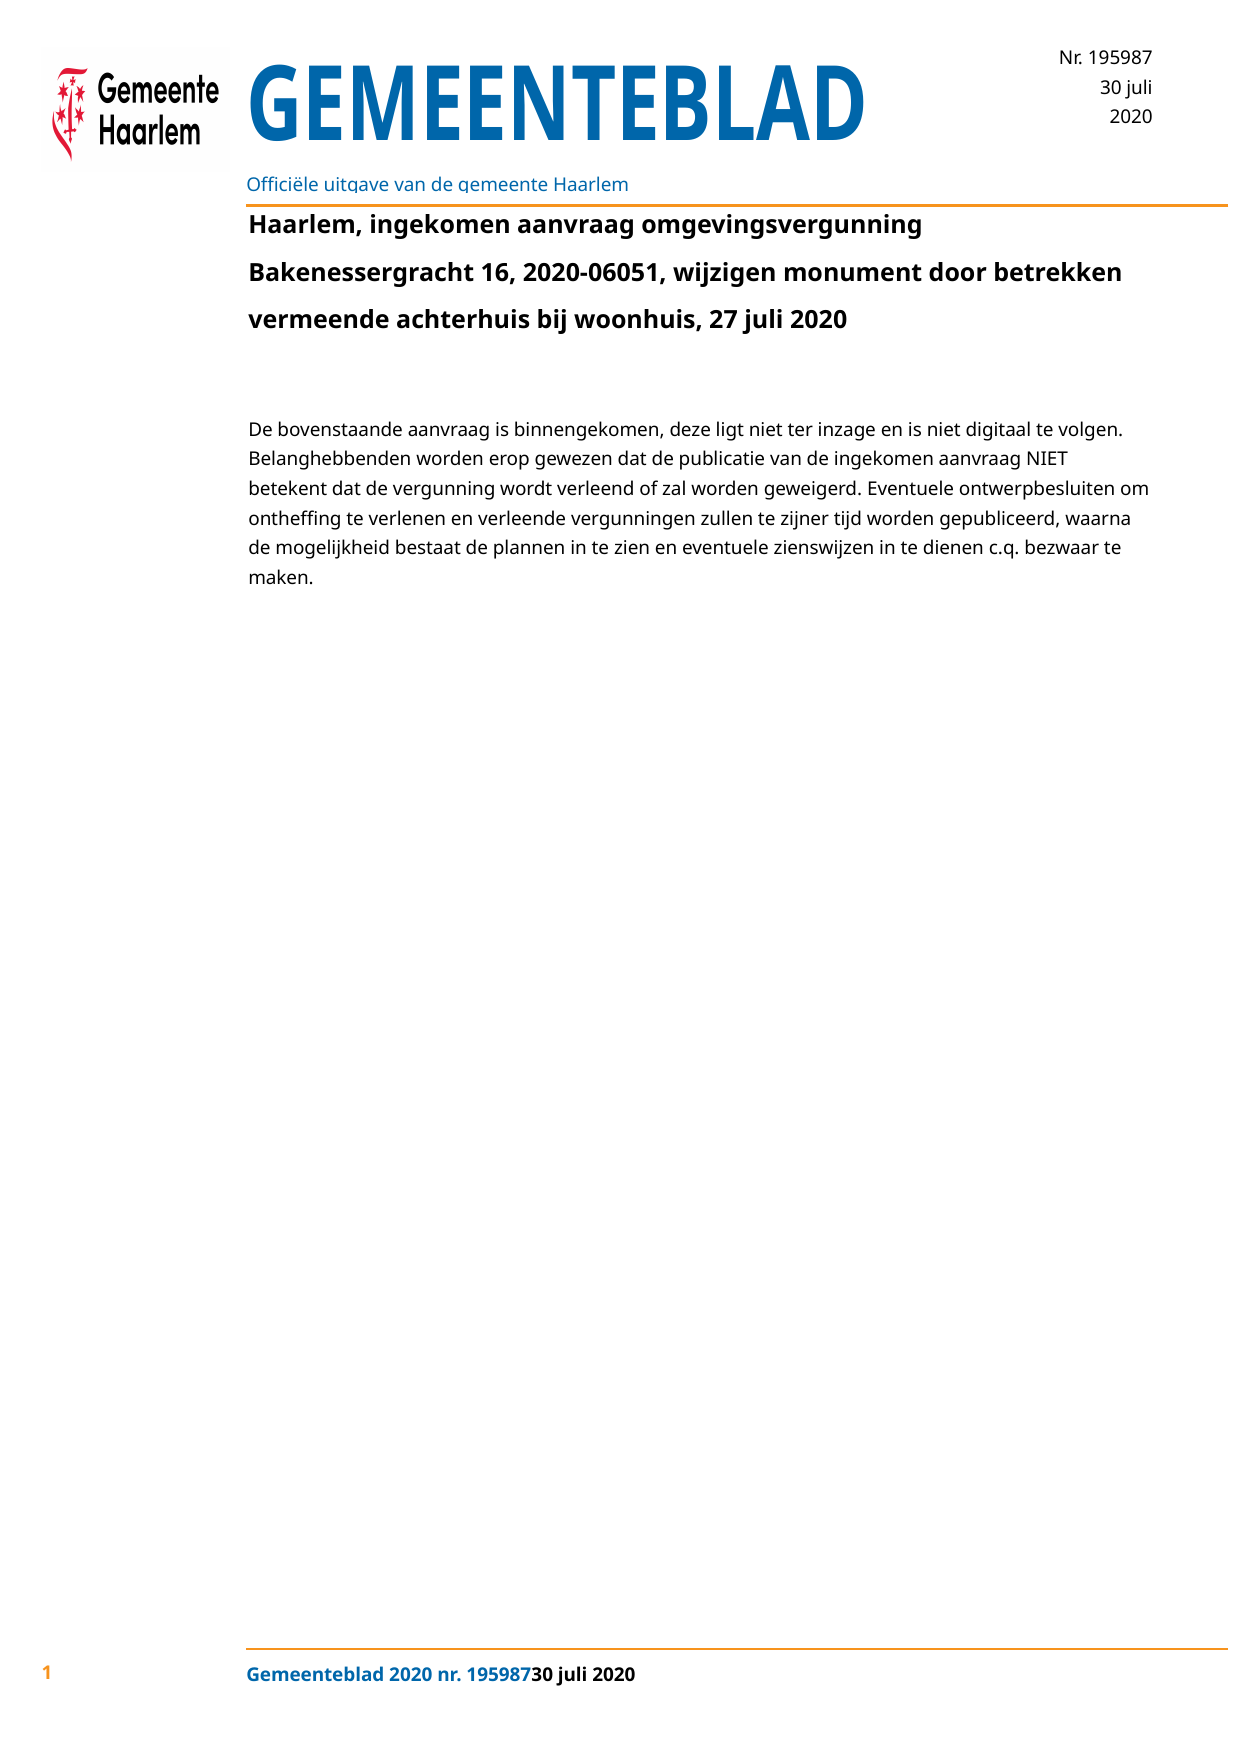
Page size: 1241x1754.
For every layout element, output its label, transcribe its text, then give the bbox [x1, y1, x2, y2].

picture [41, 47, 231, 172]
text De bovenstaande aanvraag is binnengekomen, deze ligt niet ter inzage en is niet digitaal te volgen. Belanghebbenden worden erop gewezen dat de publicatie van de ingekomen aanvraag NIET betekent dat de vergunning wordt verleend of zal worden geweigerd. Eventuele ontwerpbesluiten om ontheffing te verlenen en verleende vergunningen zullen te zijner tijd worden gepubliceerd, waarna de mogelijkheid bestaat de plannen in te zien en eventuele zienswijzen in te dienen c.q. bezwaar te maken. [248, 416, 1152, 589]
text Haarlem, ingekomen aanvraag omgevingsvergunning Bakenessergracht 16, 2020-06051, wijzigen monument door betrekken vermeende achterhuis bij woonhuis, 27 juli 2020 [248, 207, 1152, 336]
